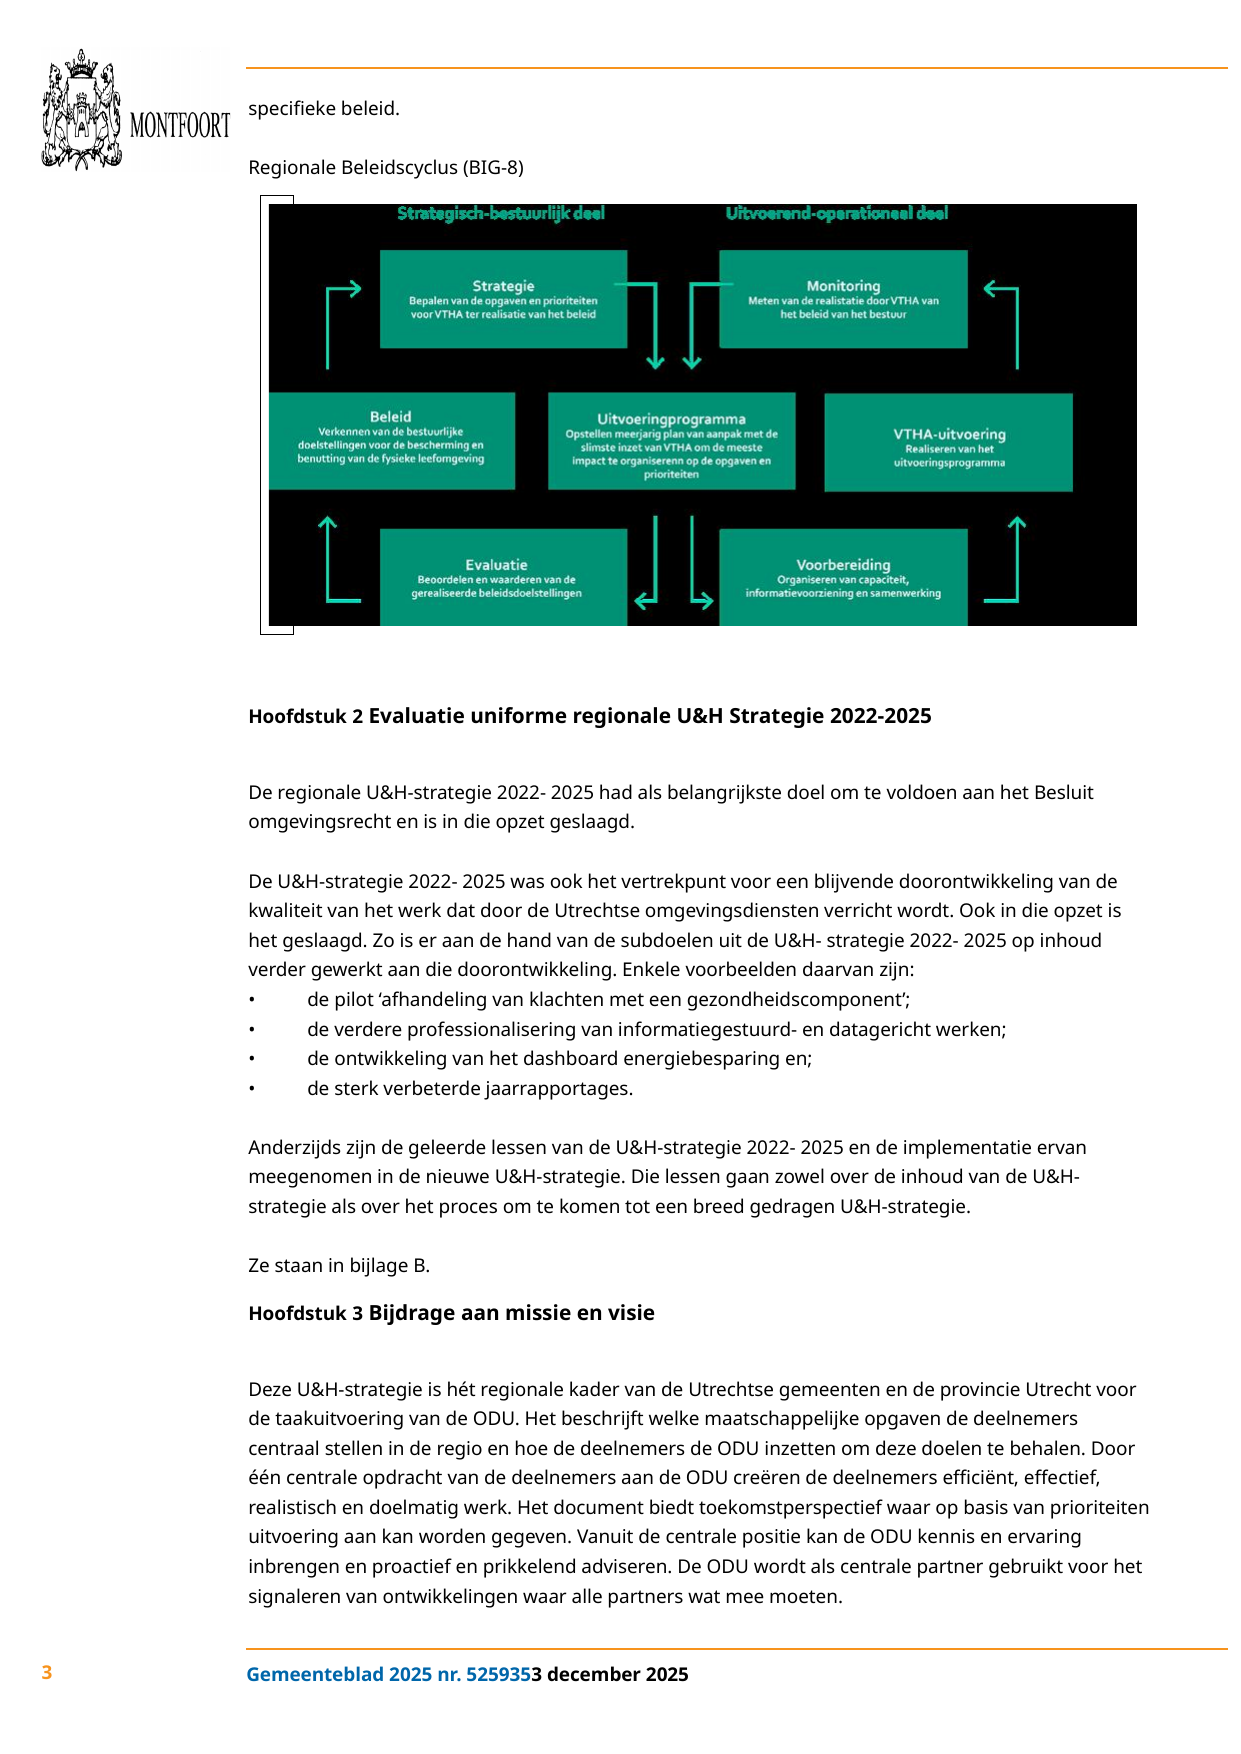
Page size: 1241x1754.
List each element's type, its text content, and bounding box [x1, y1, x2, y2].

text Hoofdstuk 3 Bijdrage aan missie en visie [248, 1298, 1152, 1326]
text Regionale Beleidscyclus (BIG-8) [248, 154, 1152, 180]
text Deze U&H-strategie is hét regionale kader van de Utrechtse gemeenten en de provincie Utrecht voor de taakuitvoering van de ODU. Het beschrijft welke maatschappelijke opgaven de deelnemers centraal stellen in de regio en hoe de deelnemers de ODU inzetten om deze doelen te behalen. Door één centrale opdracht van de deelnemers aan de ODU creëren de deelnemers efficiënt, effectief, realistisch en doelmatig werk. Het document biedt toekomstperspectief waar op basis van prioriteiten uitvoering aan kan worden gegeven. Vanuit de centrale positie kan de ODU kennis en ervaring inbrengen en proactief en prikkelend adviseren. De ODU wordt als centrale partner gebruikt voor het signaleren van ontwikkelingen waar alle partners wat mee moeten. [248, 1376, 1152, 1608]
list de pilot ‘afhandeling van klachten met een gezondheidscomponent’; [248, 986, 1152, 1012]
text Anderzijds zijn de geleerde lessen van de U&H-strategie 2022- 2025 en de implementatie ervan meegenomen in de nieuwe U&H-strategie. Die lessen gaan zowel over de inhoud van de U&H- strategie als over het proces om te komen tot een breed gedragen U&H-strategie. [248, 1134, 1152, 1219]
picture [41, 47, 231, 172]
text Hoofdstuk 2 Evaluatie uniforme regionale U&H Strategie 2022-2025 [248, 701, 1152, 730]
text De regionale U&H-strategie 2022- 2025 had als belangrijkste doel om te voldoen aan het Besluit omgevingsrecht en is in die opzet geslaagd. [248, 779, 1152, 834]
text Ze staan in bijlage B. [248, 1252, 1152, 1278]
list de ontwikkeling van het dashboard energiebesparing en; [248, 1045, 1152, 1071]
text De U&H-strategie 2022- 2025 was ook het vertrekpunt voor een blijvende doorontwikkeling van de kwaliteit van het werk dat door de Utrechtse omgevingsdiensten verricht wordt. Ook in die opzet is het geslaagd. Zo is er aan de hand van de subdoelen uit de U&H- strategie 2022- 2025 op inhoud verder gewerkt aan die doorontwikkeling. Enkele voorbeelden daarvan zijn: [248, 868, 1152, 982]
text specifieke beleid. [248, 95, 1152, 121]
list de verdere professionalisering van informatiegestuurd- en datagericht werken; [248, 1016, 1152, 1041]
picture [268, 204, 1137, 626]
list de sterk verbeterde jaarrapportages. [248, 1075, 1152, 1101]
